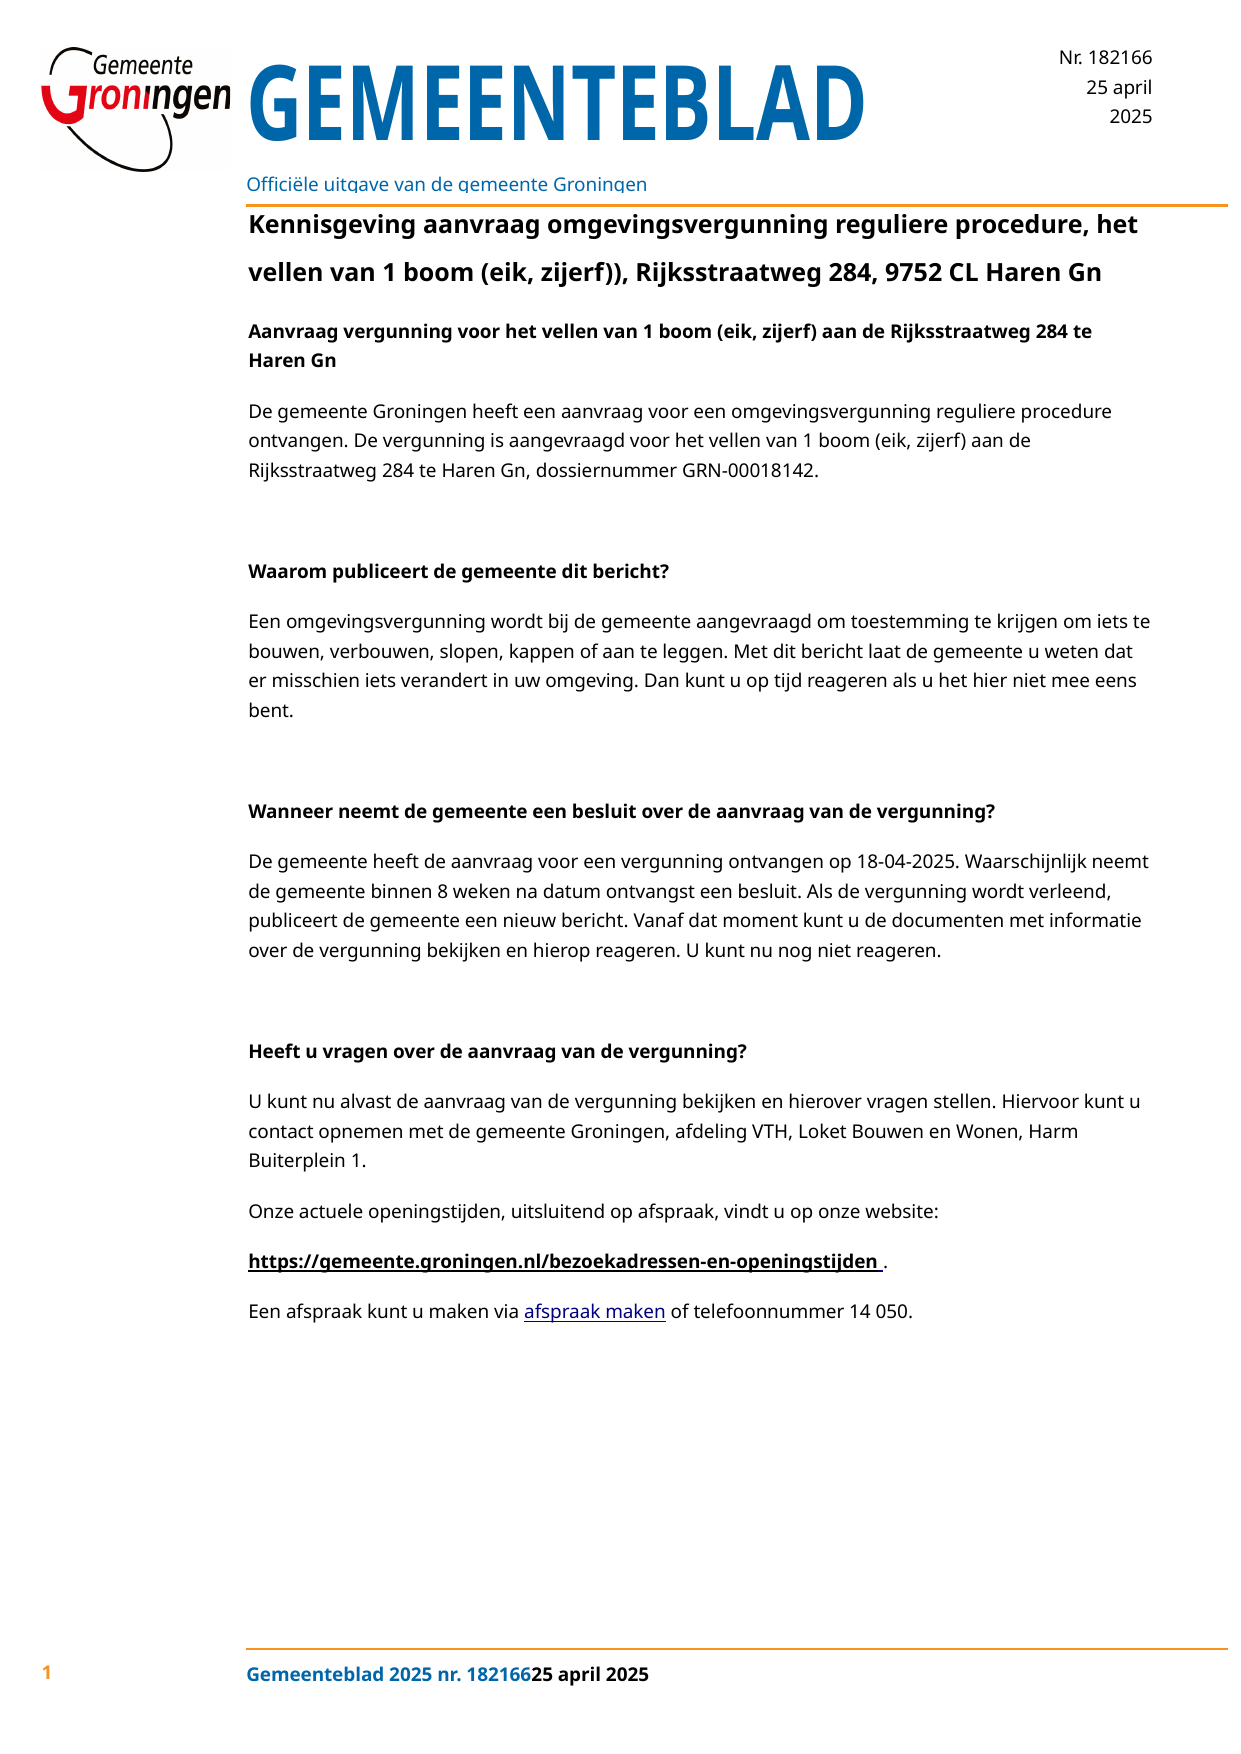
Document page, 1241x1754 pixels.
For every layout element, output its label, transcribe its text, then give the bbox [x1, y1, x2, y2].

text De gemeente Groningen heeft een aanvraag voor een omgevingsvergunning reguliere procedure ontvangen. De vergunning is aangevraagd voor het vellen van 1 boom (eik, zijerf) aan de Rijksstraatweg 284 te Haren Gn, dossiernummer GRN-00018142. [248, 398, 1152, 483]
text Een omgevingsvergunning wordt bij de gemeente aangevraagd om toestemming te krijgen om iets te bouwen, verbouwen, slopen, kappen of aan te leggen. Met dit bericht laat de gemeente u weten dat er misschien iets verandert in uw omgeving. Dan kunt u op tijd reageren als u het hier niet mee eens bent. [248, 608, 1152, 723]
text Een afspraak kunt u maken via afspraak maken of telefoonnummer 14 050. [248, 1299, 1152, 1324]
text Aanvraag vergunning voor het vellen van 1 boom (eik, zijerf) aan de Rijksstraatweg 284 te Haren Gn [248, 318, 1152, 373]
picture [41, 47, 231, 172]
text Heeft u vragen over de aanvraag van de vergunning? [248, 1038, 1152, 1064]
text Kennisgeving aanvraag omgevingsvergunning reguliere procedure, het vellen van 1 boom (eik, zijerf)), Rijksstraatweg 284, 9752 CL Haren Gn [248, 207, 1152, 288]
text U kunt nu alvast de aanvraag van de vergunning bekijken en hierover vragen stellen. Hiervoor kunt u contact opnemen met de gemeente Groningen, afdeling VTH, Loket Bouwen en Wonen, Harm Buiterplein 1. [248, 1088, 1152, 1173]
text De gemeente heeft de aanvraag voor een vergunning ontvangen op 18-04-2025. Waarschijnlijk neemt de gemeente binnen 8 weken na datum ontvangst een besluit. Als de vergunning wordt verleend, publiceert de gemeente een nieuw bericht. Vanaf dat moment kunt u de documenten met informatie over de vergunning bekijken en hierop reageren. U kunt nu nog niet reageren. [248, 848, 1152, 963]
text Waarom publiceert de gemeente dit bericht? [248, 558, 1152, 584]
text Onze actuele openingstijden, uitsluitend op afspraak, vindt u op onze website: [248, 1198, 1152, 1224]
text Wanneer neemt de gemeente een besluit over de aanvraag van de vergunning? [248, 798, 1152, 824]
text https://gemeente.groningen.nl/bezoekadressen-en-openingstijden . [248, 1248, 1152, 1274]
